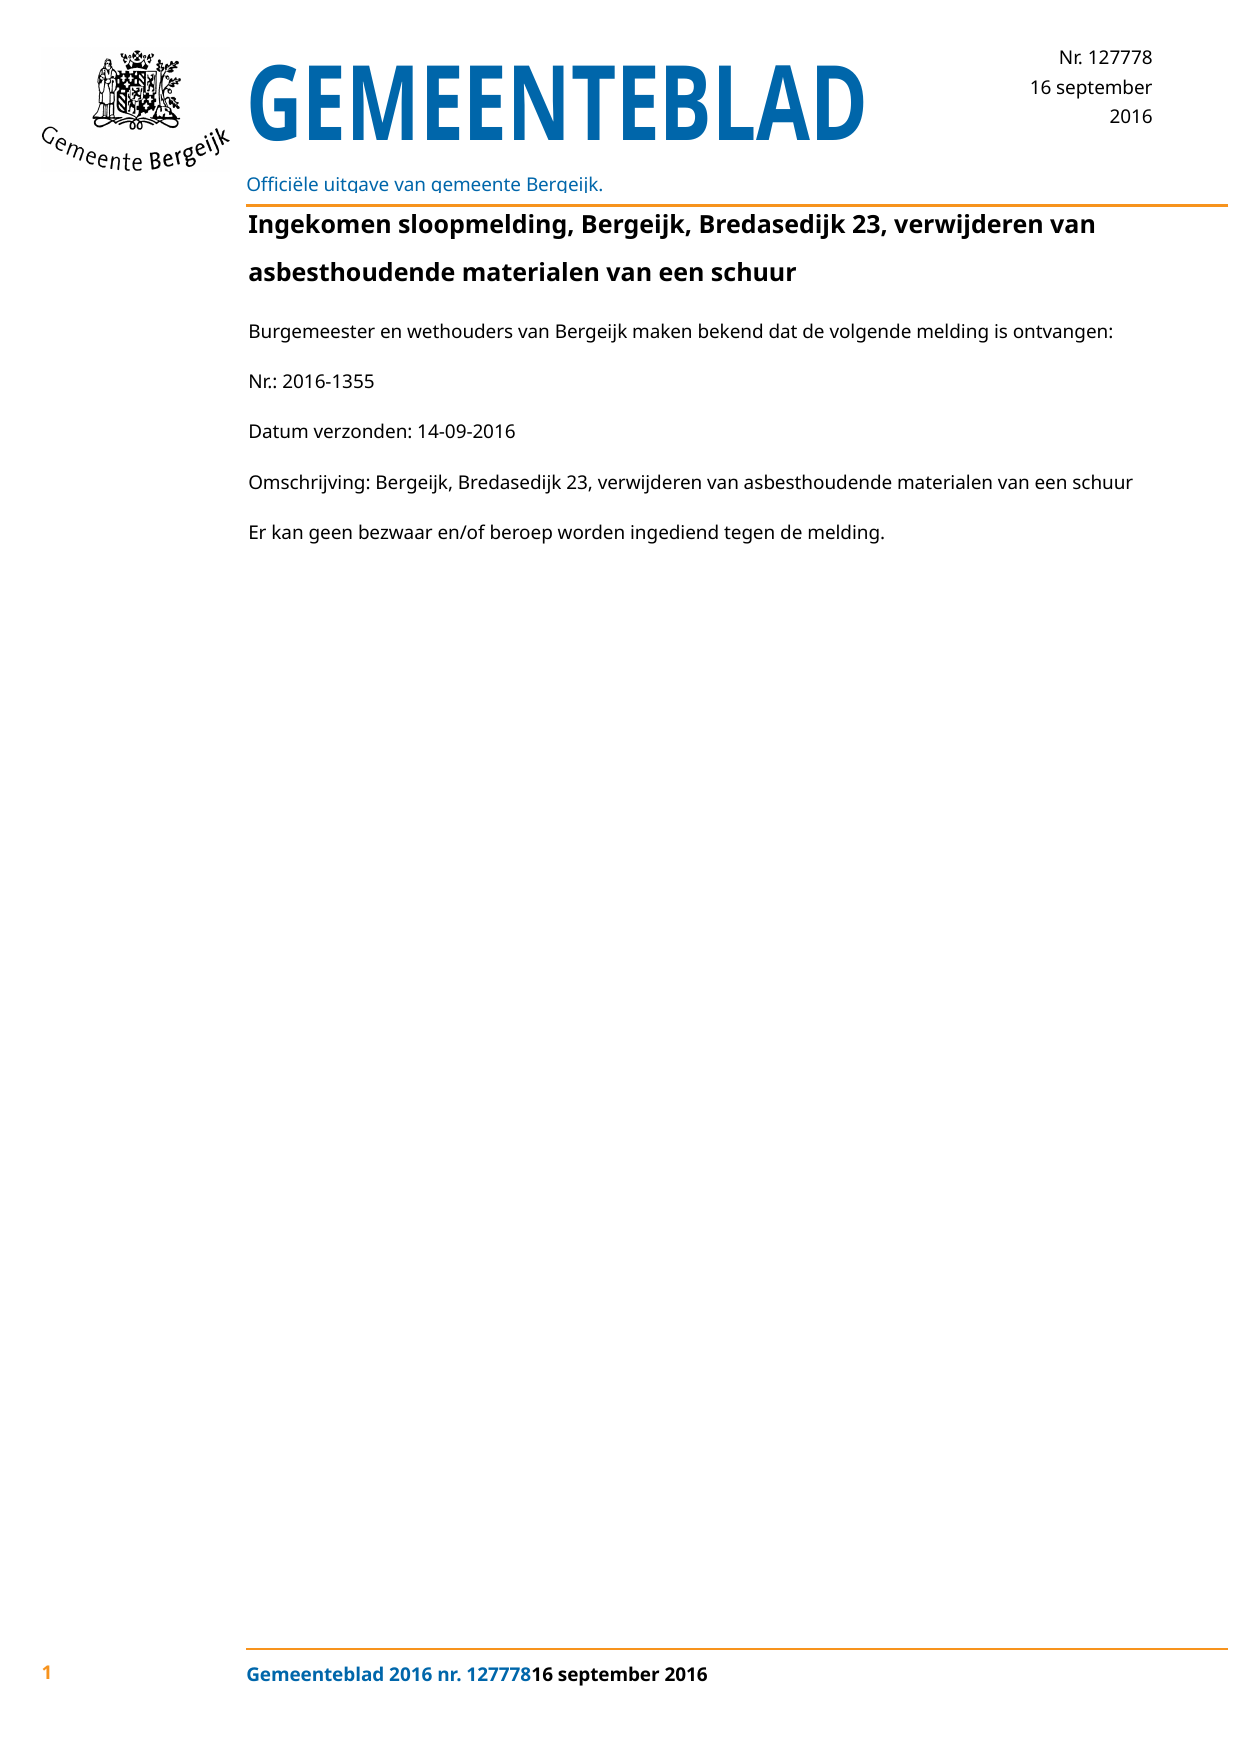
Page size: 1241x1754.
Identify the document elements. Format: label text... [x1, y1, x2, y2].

text Datum verzonden: 14-09-2016 [248, 419, 1152, 444]
text Nr.: 2016-1355 [248, 368, 1152, 394]
text Er kan geen bezwaar en/of beroep worden ingediend tegen de melding. [248, 519, 1152, 545]
text Ingekomen sloopmelding, Bergeijk, Bredasedijk 23, verwijderen van asbesthoudende materialen van een schuur [248, 207, 1152, 288]
text Omschrijving: Bergeijk, Bredasedijk 23, verwijderen van asbesthoudende materialen van een schuur [248, 469, 1152, 495]
picture [41, 47, 231, 172]
text Burgemeester en wethouders van Bergeijk maken bekend dat de volgende melding is ontvangen: [248, 318, 1152, 344]
